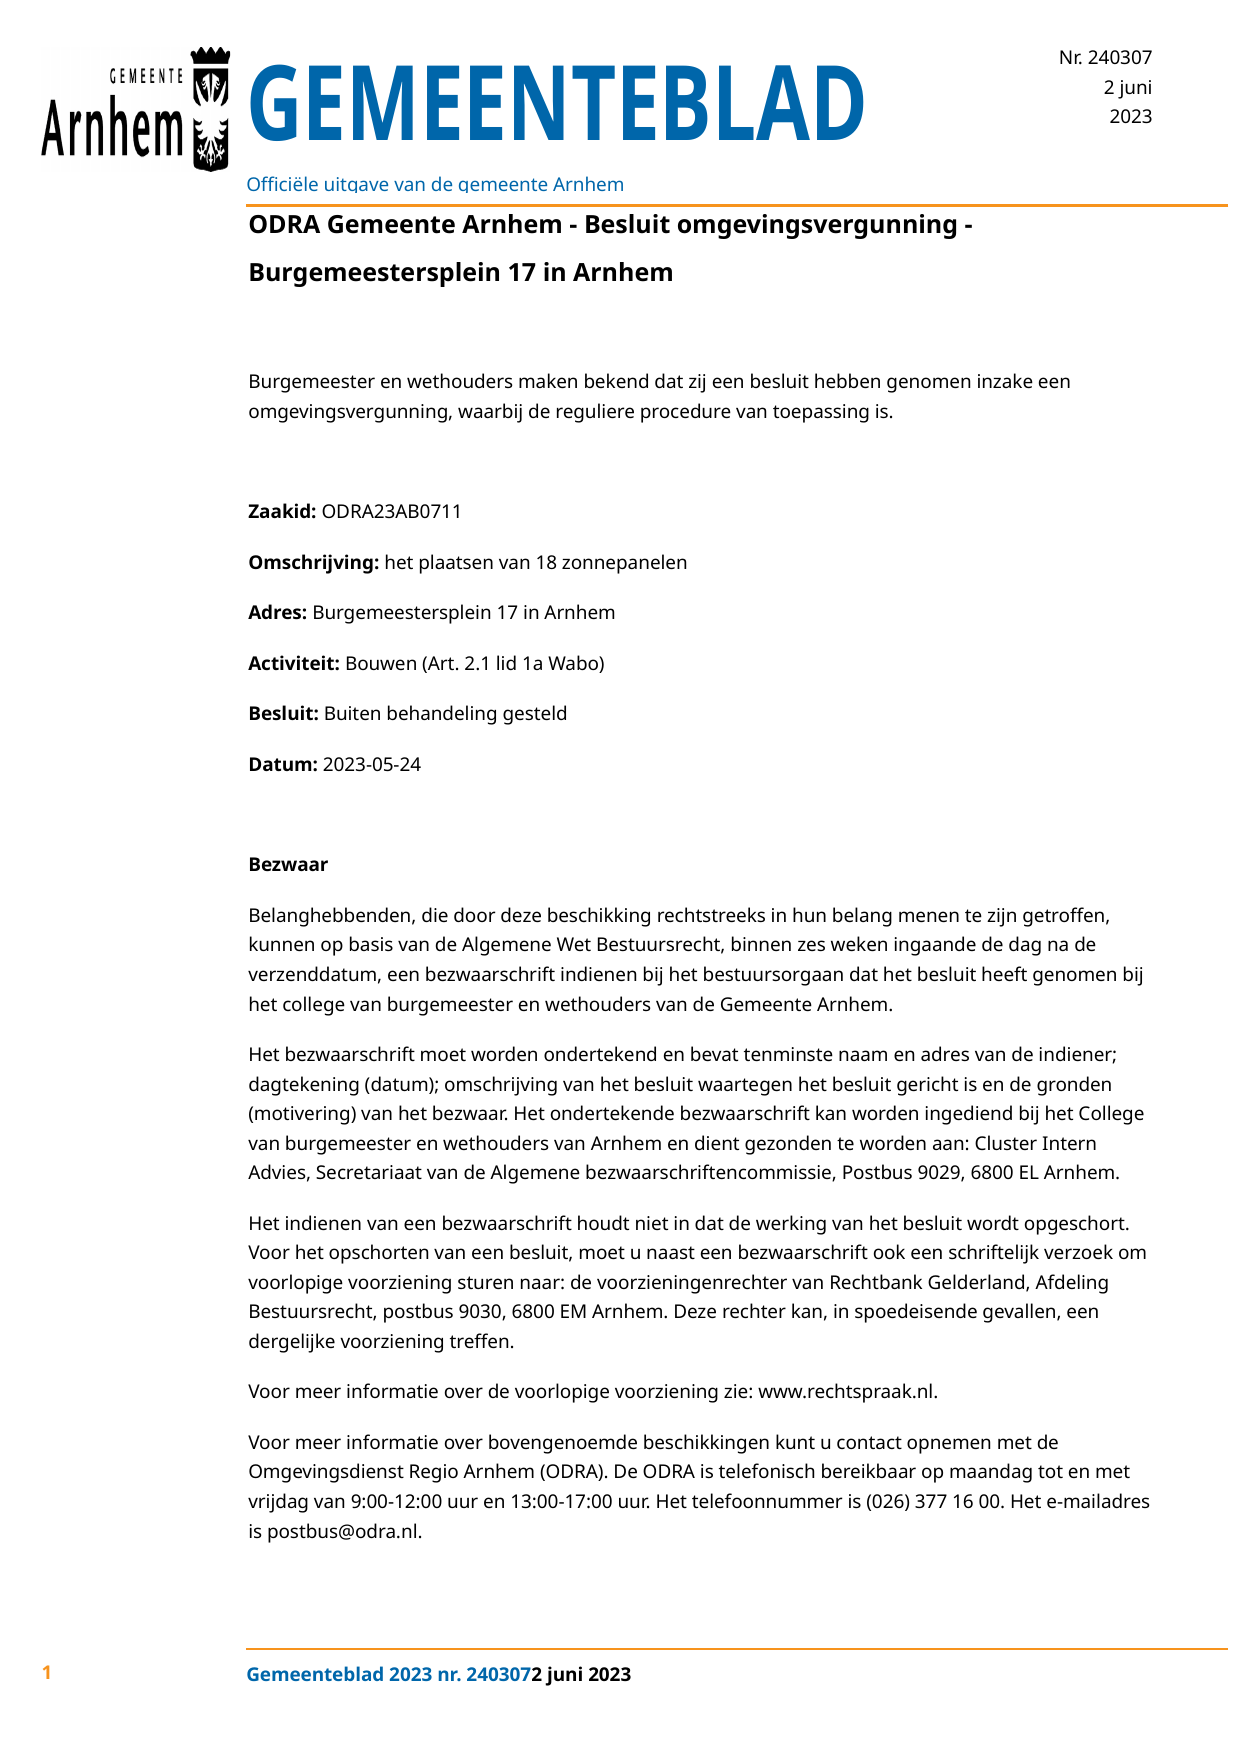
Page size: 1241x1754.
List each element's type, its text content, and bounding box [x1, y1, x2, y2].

text Voor meer informatie over de voorlopige voorziening zie: www.rechtspraak.nl. [248, 1379, 1152, 1404]
text Bezwaar [248, 852, 1152, 877]
text Adres: Burgemeestersplein 17 in Arnhem [248, 599, 1152, 625]
text Omschrijving: het plaatsen van 18 zonnepanelen [248, 549, 1152, 575]
text Belanghebbenden, die door deze beschikking rechtstreeks in hun belang menen te zijn getroffen, kunnen op basis van de Algemene Wet Bestuursrecht, binnen zes weken ingaande de dag na de verzenddatum, een bezwaarschrift indienen bij het bestuursorgaan dat het besluit heeft genomen bij het college van burgemeester en wethouders van de Gemeente Arnhem. [248, 902, 1152, 1017]
text ODRA Gemeente Arnhem - Besluit omgevingsvergunning - Burgemeestersplein 17 in Arnhem [248, 207, 1152, 288]
text Het bezwaarschrift moet worden ondertekend en bevat tenminste naam en adres van de indiener; dagtekening (datum); omschrijving van het besluit waartegen het besluit gericht is en de gronden (motivering) van het bezwaar. Het ondertekende bezwaarschrift kan worden ingediend bij het College van burgemeester en wethouders van Arnhem en dient gezonden te worden aan: Cluster Intern Advies, Secretariaat van de Algemene bezwaarschriftencommissie, Postbus 9029, 6800 EL Arnhem. [248, 1041, 1152, 1185]
text Datum: 2023-05-24 [248, 751, 1152, 777]
text Het indienen van een bezwaarschrift houdt niet in dat de werking van het besluit wordt opgeschort. Voor het opschorten van een besluit, moet u naast een bezwaarschrift ook een schriftelijk verzoek om voorlopige voorziening sturen naar: de voorzieningenrechter van Rechtbank Gelderland, Afdeling Bestuursrecht, postbus 9030, 6800 EM Arnhem. Deze rechter kan, in spoedeisende gevallen, een dergelijke voorziening treffen. [248, 1210, 1152, 1354]
text Zaakid: ODRA23AB0711 [248, 499, 1152, 524]
picture [41, 47, 231, 172]
text Burgemeester en wethouders maken bekend dat zij een besluit hebben genomen inzake een omgevingsvergunning, waarbij de reguliere procedure van toepassing is. [248, 368, 1152, 424]
text Besluit: Buiten behandeling gesteld [248, 700, 1152, 726]
text Voor meer informatie over bovengenoemde beschikkingen kunt u contact opnemen met de Omgevingsdienst Regio Arnhem (ODRA). De ODRA is telefonisch bereikbaar op maandag tot en met vrijdag van 9:00-12:00 uur en 13:00-17:00 uur. Het telefoonnummer is (026) 377 16 00. Het e-mailadres is postbus@odra.nl. [248, 1429, 1152, 1544]
text Activiteit: Bouwen (Art. 2.1 lid 1a Wabo) [248, 650, 1152, 676]
